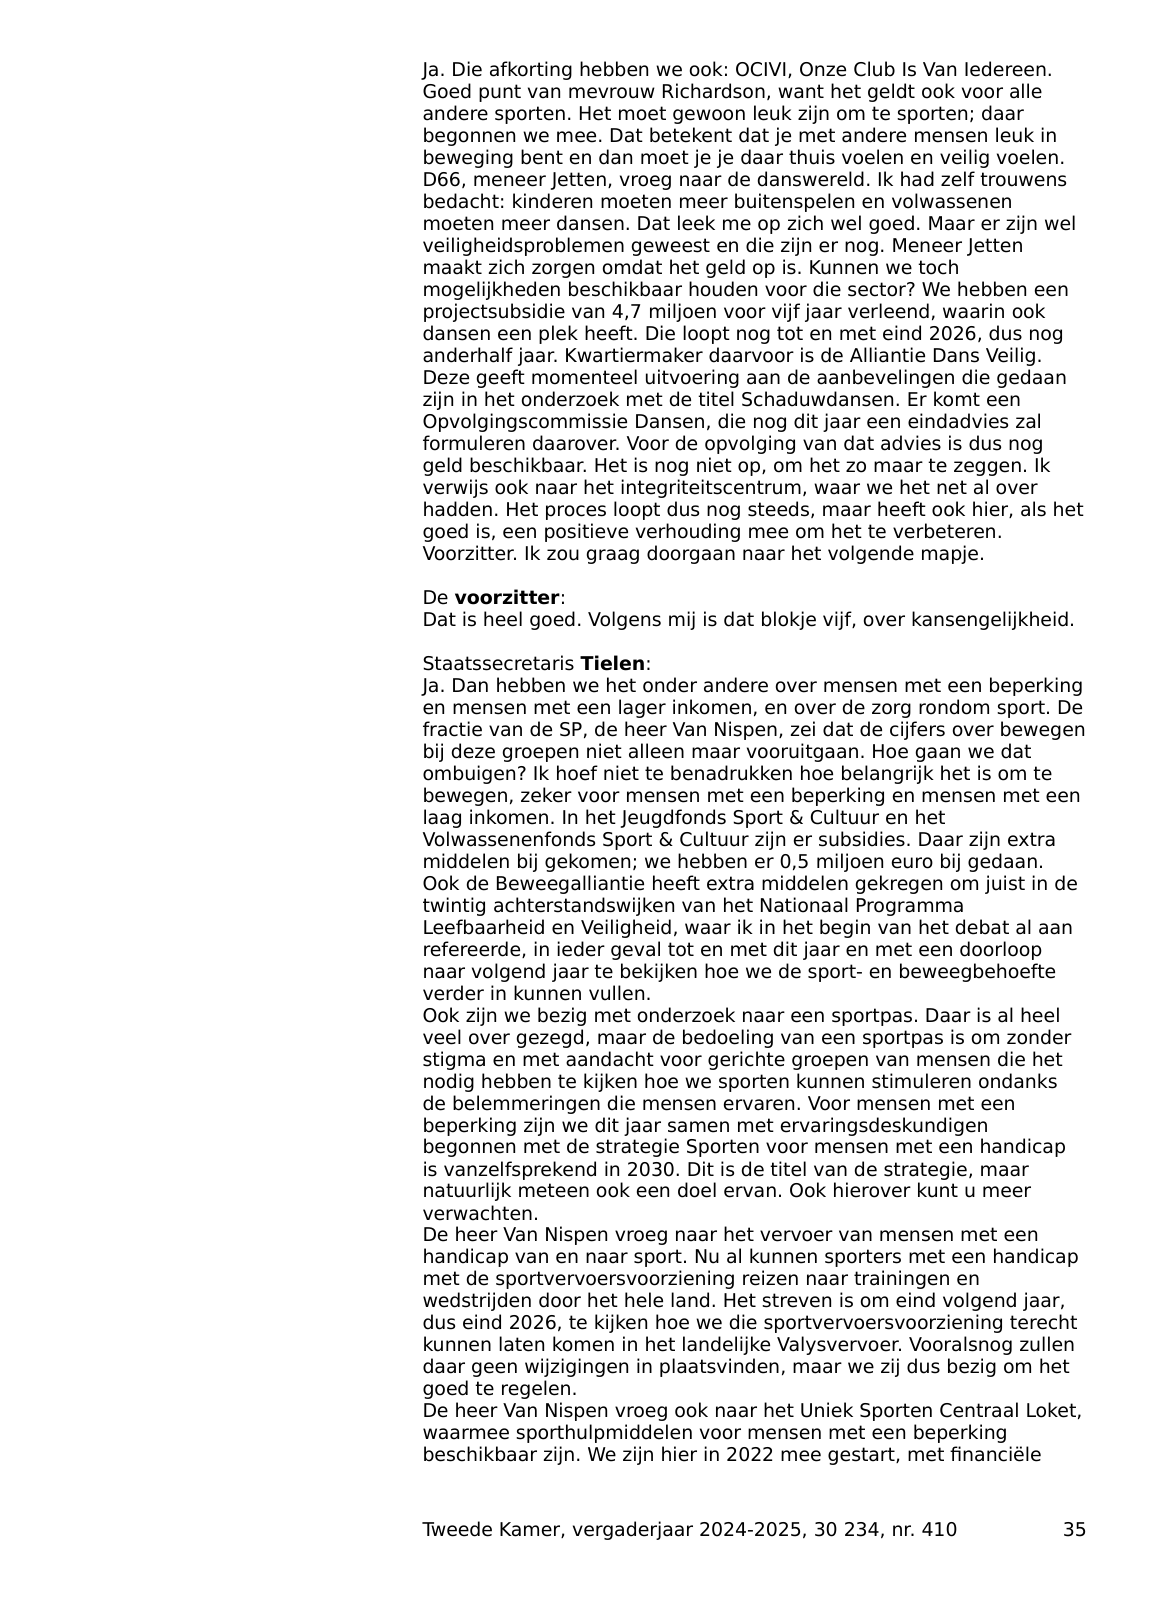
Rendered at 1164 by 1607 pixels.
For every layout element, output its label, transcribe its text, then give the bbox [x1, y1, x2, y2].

text D66, meneer Jetten, vroeg naar de danswereld. Ik had zelf trouwens bedacht: kinderen moeten meer buitenspelen en volwassenen moeten meer dansen. Dat leek me op zich wel goed. Maar er zijn wel veiligheidsproblemen geweest en die zijn er nog. Meneer Jetten maakt zich zorgen omdat het geld op is. Kunnen we toch mogelijkheden beschikbaar houden voor die sector? We hebben een projectsubsidie van 4,7 miljoen voor vijf jaar verleend, waarin ook dansen een plek heeft. Die loopt nog tot en met eind 2026, dus nog anderhalf jaar. Kwartiermaker daarvoor is de Alliantie Dans Veilig. Deze geeft momenteel uitvoering aan de aanbevelingen die gedaan zijn in het onderzoek met de titel Schaduwdansen. Er komt een Opvolgingscommissie Dansen, die nog dit jaar een eindadvies zal formuleren daarover. Voor de opvolging van dat advies is dus nog geld beschikbaar. Het is nog niet op, om het zo maar te zeggen. Ik verwijs ook naar het integriteitscentrum, waar we het net al over hadden. Het proces loopt dus nog steeds, maar heeft ook hier, als het goed is, een positieve verhouding mee om het te verbeteren. [422, 169, 1087, 543]
text Ook zijn we bezig met onderzoek naar een sportpas. Daar is al heel veel over gezegd, maar de bedoeling van een sportpas is om zonder stigma en met aandacht voor gerichte groepen van mensen die het nodig hebben te kijken hoe we sporten kunnen stimuleren ondanks de belemmeringen die mensen ervaren. Voor mensen met een beperking zijn we dit jaar samen met ervaringsdeskundigen begonnen met de strategie Sporten voor mensen met een handicap is vanzelfsprekend in 2030. Dit is de titel van de strategie, maar natuurlijk meteen ook een doel ervan. Ook hierover kunt u meer verwachten. [422, 1004, 1087, 1224]
text Staatssecretaris Tielen: [422, 653, 1087, 675]
text Ja. Dan hebben we het onder andere over mensen met een beperking en mensen met een lager inkomen, en over de zorg rondom sport. De fractie van de SP, de heer Van Nispen, zei dat de cijfers over bewegen bij deze groepen niet alleen maar vooruitgaan. Hoe gaan we dat ombuigen? Ik hoef niet te benadrukken hoe belangrijk het is om te bewegen, zeker voor mensen met een beperking en mensen met een laag inkomen. In het Jeugdfonds Sport & Cultuur en het Volwassenenfonds Sport & Cultuur zijn er subsidies. Daar zijn extra middelen bij gekomen; we hebben er 0,5 miljoen euro bij gedaan. Ook de Beweegalliantie heeft extra middelen gekregen om juist in de twintig achterstandswijken van het Nationaal Programma Leefbaarheid en Veiligheid, waar ik in het begin van het debat al aan refereerde, in ieder geval tot en met dit jaar en met een doorloop naar volgend jaar te bekijken hoe we de sport- en beweegbehoefte verder in kunnen vullen. [422, 675, 1087, 1004]
text De heer Van Nispen vroeg ook naar het Uniek Sporten Centraal Loket, waarmee sporthulpmiddelen voor mensen met een beperking beschikbaar zijn. We zijn hier in 2022 mee gestart, met financiële [422, 1400, 1087, 1466]
text Ja. Die afkorting hebben we ook: OCIVI, Onze Club Is Van Iedereen. Goed punt van mevrouw Richardson, want het geldt ook voor alle andere sporten. Het moet gewoon leuk zijn om te sporten; daar begonnen we mee. Dat betekent dat je met andere mensen leuk in beweging bent en dan moet je je daar thuis voelen en veilig voelen. [422, 59, 1087, 169]
text De heer Van Nispen vroeg naar het vervoer van mensen met een handicap van en naar sport. Nu al kunnen sporters met een handicap met de sportvervoersvoorziening reizen naar trainingen en wedstrijden door het hele land. Het streven is om eind volgend jaar, dus eind 2026, te kijken hoe we die sportvervoersvoorziening terecht kunnen laten komen in het landelijke Valysvervoer. Vooralsnog zullen daar geen wijzigingen in plaatsvinden, maar we zij dus bezig om het goed te regelen. [422, 1224, 1087, 1400]
text Dat is heel goed. Volgens mij is dat blokje vijf, over kansengelijkheid. [422, 609, 1087, 631]
text Voorzitter. Ik zou graag doorgaan naar het volgende mapje. [422, 543, 1087, 564]
text De voorzitter: [422, 587, 1087, 609]
